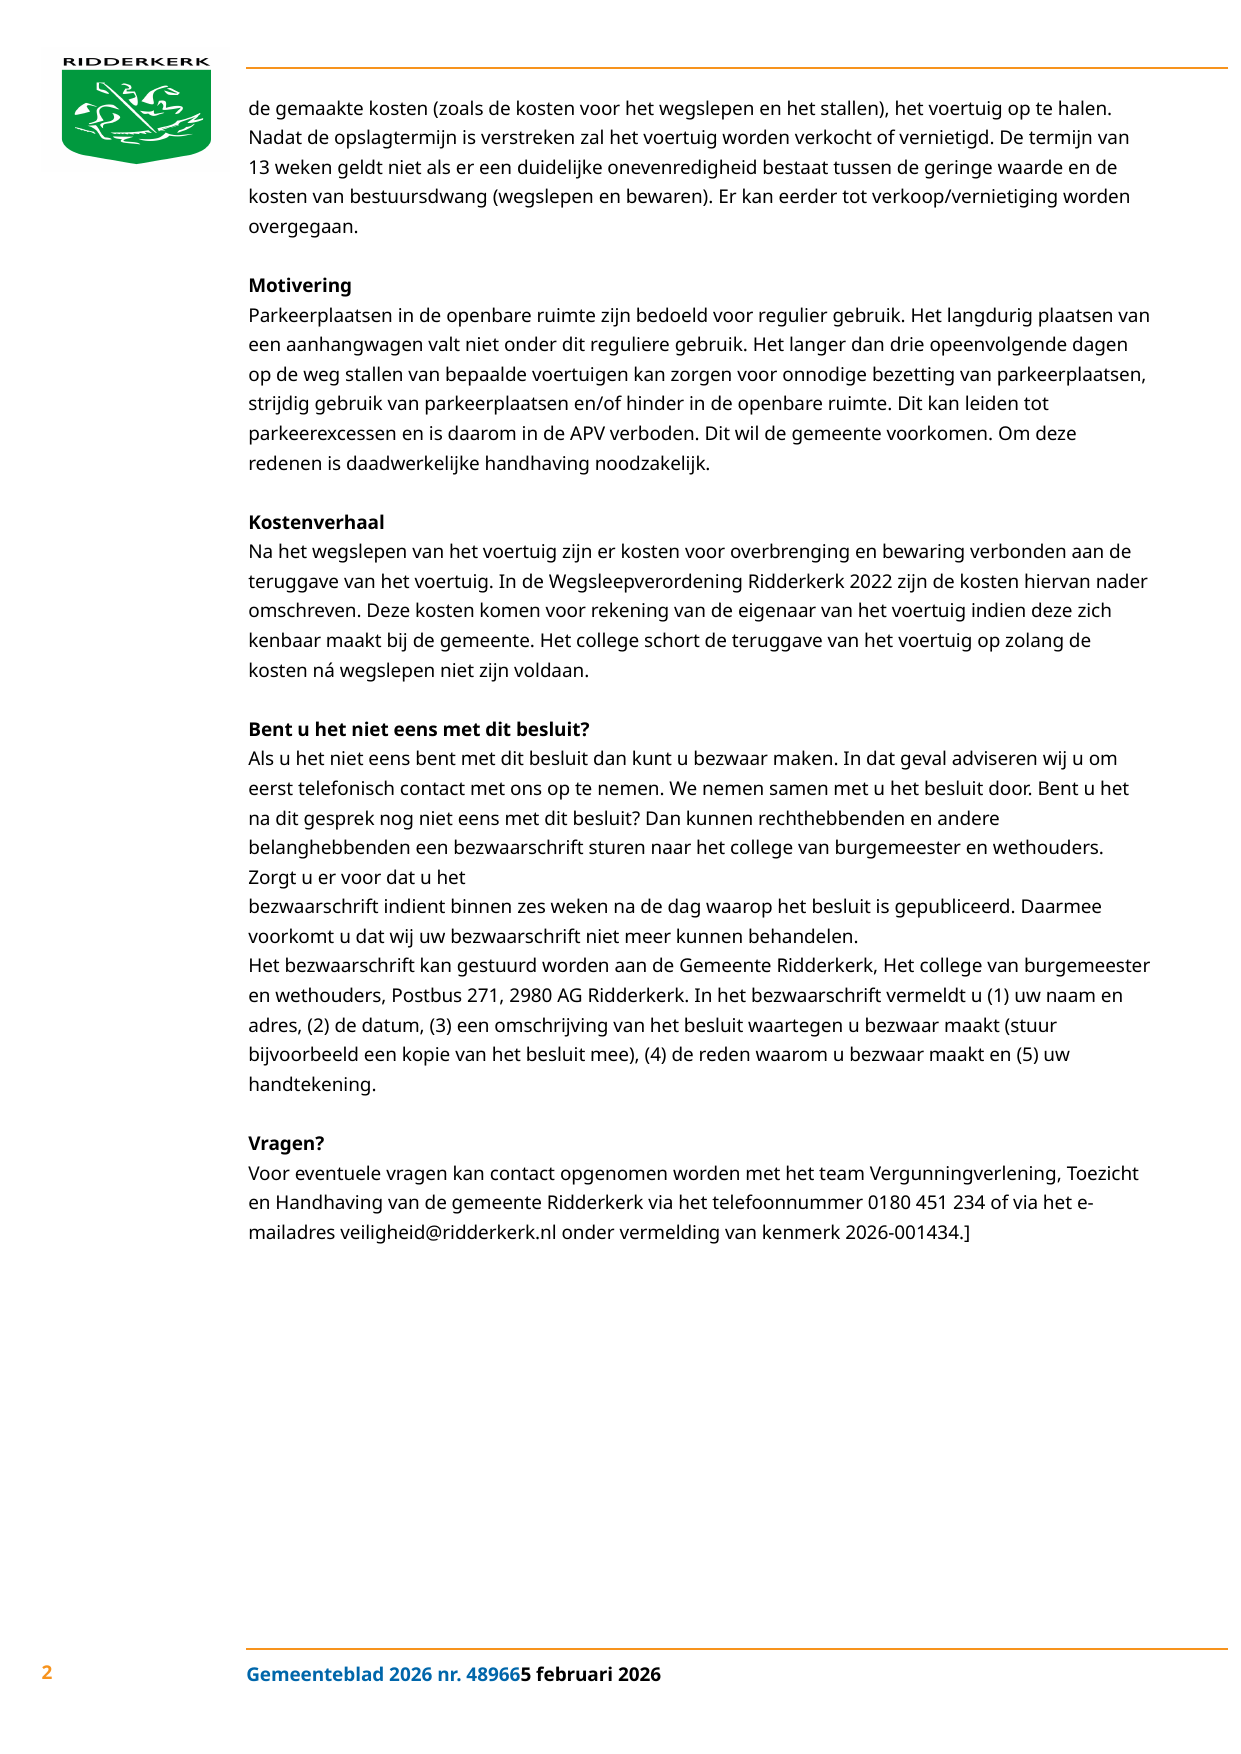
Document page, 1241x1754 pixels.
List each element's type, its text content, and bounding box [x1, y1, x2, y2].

text Het bezwaarschrift kan gestuurd worden aan de Gemeente Ridderkerk, Het college van burgemeester en wethouders, Postbus 271, 2980 AG Ridderkerk. In het bezwaarschrift vermeldt u (1) uw naam en adres, (2) de datum, (3) een omschrijving van het besluit waartegen u bezwaar maakt (stuur bijvoorbeeld een kopie van het besluit mee), (4) de reden waarom u bezwaar maakt en (5) uw handtekening. [248, 953, 1152, 1097]
text Parkeerplaatsen in de openbare ruimte zijn bedoeld voor regulier gebruik. Het langdurig plaatsen van een aanhangwagen valt niet onder dit reguliere gebruik. Het langer dan drie opeenvolgende dagen op de weg stallen van bepaalde voertuigen kan zorgen voor onnodige bezetting van parkeerplaatsen, strijdig gebruik van parkeerplaatsen en/of hinder in de openbare ruimte. Dit kan leiden tot parkeerexcessen en is daarom in de APV verboden. Dit wil de gemeente voorkomen. Om deze redenen is daadwerkelijke handhaving noodzakelijk. [248, 302, 1152, 476]
text Vragen? [248, 1130, 1152, 1156]
text Voor eventuele vragen kan contact opgenomen worden met het team Vergunningverlening, Toezicht en Handhaving van de gemeente Ridderkerk via het telefoonnummer 0180 451 234 of via het e-mailadres veiligheid@ridderkerk.nl onder vermelding van kenmerk 2026-001434.] [248, 1160, 1152, 1245]
text Kostenverhaal [248, 509, 1152, 535]
text Na het wegslepen van het voertuig zijn er kosten voor overbrenging en bewaring verbonden aan de teruggave van het voertuig. In de Wegsleepverordening Ridderkerk 2022 zijn de kosten hiervan nader omschreven. Deze kosten komen voor rekening van de eigenaar van het voertuig indien deze zich kenbaar maakt bij de gemeente. Het college schort de teruggave van het voertuig op zolang de kosten ná wegslepen niet zijn voldaan. [248, 538, 1152, 683]
picture [41, 47, 231, 172]
text de gemaakte kosten (zoals de kosten voor het wegslepen en het stallen), het voertuig op te halen. Nadat de opslagtermijn is verstreken zal het voertuig worden verkocht of vernietigd. De termijn van 13 weken geldt niet als er een duidelijke onevenredigheid bestaat tussen de geringe waarde en de kosten van bestuursdwang (wegslepen en bewaren). Er kan eerder tot verkoop/vernietiging worden overgegaan. [248, 95, 1152, 239]
text Als u het niet eens bent met dit besluit dan kunt u bezwaar maken. In dat geval adviseren wij u om eerst telefonisch contact met ons op te nemen. We nemen samen met u het besluit door. Bent u het na dit gesprek nog niet eens met dit besluit? Dan kunnen rechthebbenden en andere belanghebbenden een bezwaarschrift sturen naar het college van burgemeester en wethouders. Zorgt u er voor dat u het [248, 746, 1152, 890]
text bezwaarschrift indient binnen zes weken na de dag waarop het besluit is gepubliceerd. Daarmee voorkomt u dat wij uw bezwaarschrift niet meer kunnen behandelen. [248, 893, 1152, 949]
text Motivering [248, 272, 1152, 298]
text Bent u het niet eens met dit besluit? [248, 716, 1152, 742]
